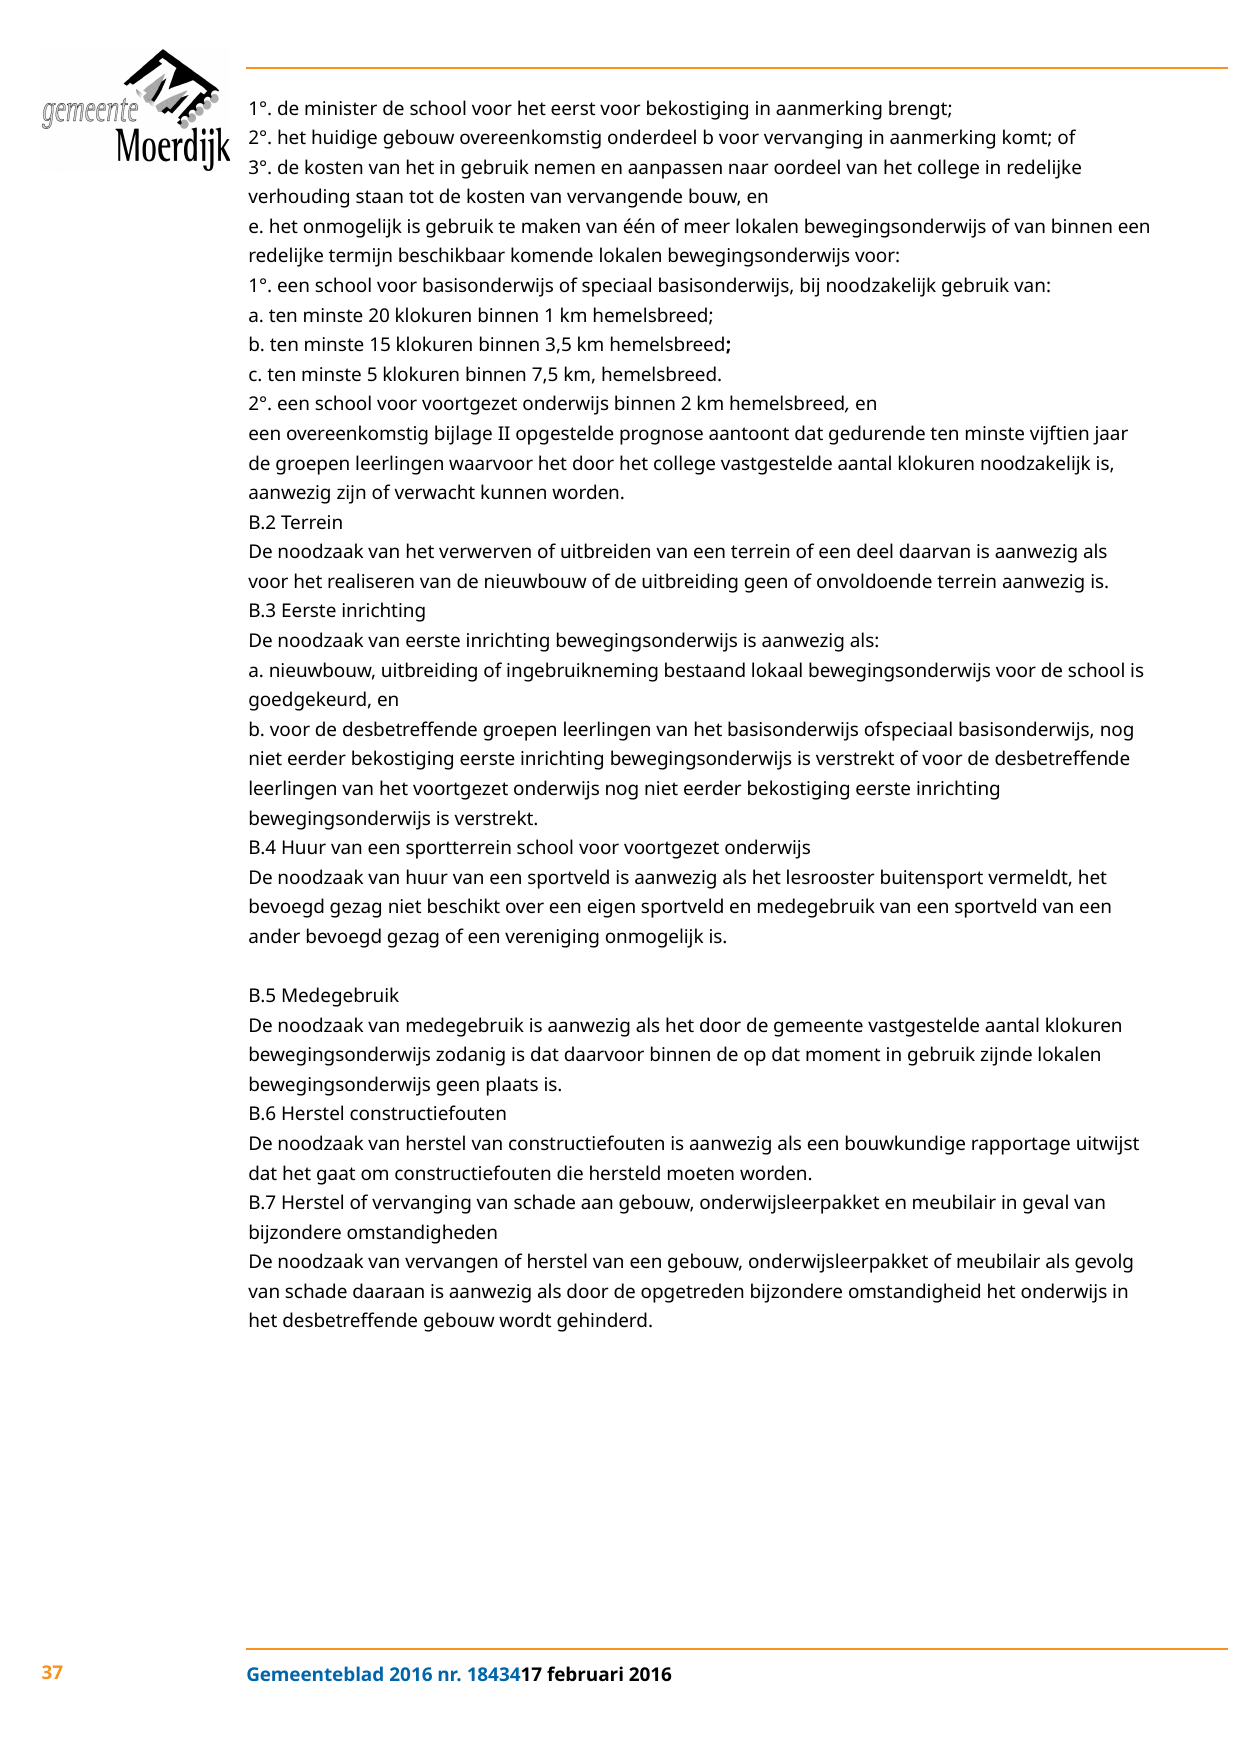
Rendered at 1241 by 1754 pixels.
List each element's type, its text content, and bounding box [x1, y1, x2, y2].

text 2°. een school voor voortgezet onderwijs binnen 2 km hemelsbreed, en [248, 391, 1152, 416]
text De noodzaak van medegebruik is aanwezig als het door de gemeente vastgestelde aantal klokuren bewegingsonderwijs zodanig is dat daarvoor binnen de op dat moment in gebruik zijnde lokalen bewegingsonderwijs geen plaats is. [248, 1012, 1152, 1097]
text 3°. de kosten van het in gebruik nemen en aanpassen naar oordeel van het college in redelijke verhouding staan tot de kosten van vervangende bouw, en [248, 154, 1152, 209]
text c. ten minste 5 klokuren binnen 7,5 km, hemelsbreed. [248, 361, 1152, 387]
text B.2 Terrein [248, 509, 1152, 535]
text e. het onmogelijk is gebruik te maken van één of meer lokalen bewegingsonderwijs of van binnen een redelijke termijn beschikbaar komende lokalen bewegingsonderwijs voor: [248, 213, 1152, 268]
text De noodzaak van herstel van constructiefouten is aanwezig als een bouwkundige rapportage uitwijst dat het gaat om constructiefouten die hersteld moeten worden. [248, 1130, 1152, 1186]
text B.3 Eerste inrichting [248, 598, 1152, 623]
text De noodzaak van huur van een sportveld is aanwezig als het lesrooster buitensport vermeldt, het bevoegd gezag niet beschikt over een eigen sportveld en medegebruik van een sportveld van een ander bevoegd gezag of een vereniging onmogelijk is. [248, 864, 1152, 949]
text De noodzaak van het verwerven of uitbreiden van een terrein of een deel daarvan is aanwezig als voor het realiseren van de nieuwbouw of de uitbreiding geen of onvoldoende terrein aanwezig is. [248, 538, 1152, 594]
text 1°. een school voor basisonderwijs of speciaal basisonderwijs, bij noodzakelijk gebruik van: [248, 272, 1152, 298]
text De noodzaak van eerste inrichting bewegingsonderwijs is aanwezig als: [248, 627, 1152, 653]
text b. voor de desbetreffende groepen leerlingen van het basisonderwijs ofspeciaal basisonderwijs, nog niet eerder bekostiging eerste inrichting bewegingsonderwijs is verstrekt of voor de desbetreffende leerlingen van het voortgezet onderwijs nog niet eerder bekostiging eerste inrichting bewegingsonderwijs is verstrekt. [248, 716, 1152, 831]
text een overeenkomstig bijlage II opgestelde prognose aantoont dat gedurende ten minste vijftien jaar de groepen leerlingen waarvoor het door het college vastgestelde aantal klokuren noodzakelijk is, aanwezig zijn of verwacht kunnen worden. [248, 420, 1152, 505]
text a. ten minste 20 klokuren binnen 1 km hemelsbreed; [248, 302, 1152, 328]
text De noodzaak van vervangen of herstel van een gebouw, onderwijsleerpakket of meubilair als gevolg van schade daaraan is aanwezig als door de opgetreden bijzondere omstandigheid het onderwijs in het desbetreffende gebouw wordt gehinderd. [248, 1248, 1152, 1333]
text B.7 Herstel of vervanging van schade aan gebouw, onderwijsleerpakket en meubilair in geval van bijzondere omstandigheden [248, 1189, 1152, 1245]
picture [41, 47, 231, 172]
text 1°. de minister de school voor het eerst voor bekostiging in aanmerking brengt; [248, 95, 1152, 121]
text B.4 Huur van een sportterrein school voor voortgezet onderwijs [248, 834, 1152, 860]
text a. nieuwbouw, uitbreiding of ingebruikneming bestaand lokaal bewegingsonderwijs voor de school is goedgekeurd, en [248, 657, 1152, 712]
text 2°. het huidige gebouw overeenkomstig onderdeel b voor vervanging in aanmerking komt; of [248, 124, 1152, 150]
text B.6 Herstel constructiefouten [248, 1101, 1152, 1126]
text b. ten minste 15 klokuren binnen 3,5 km hemelsbreed; [248, 331, 1152, 357]
text B.5 Medegebruik [248, 982, 1152, 1008]
